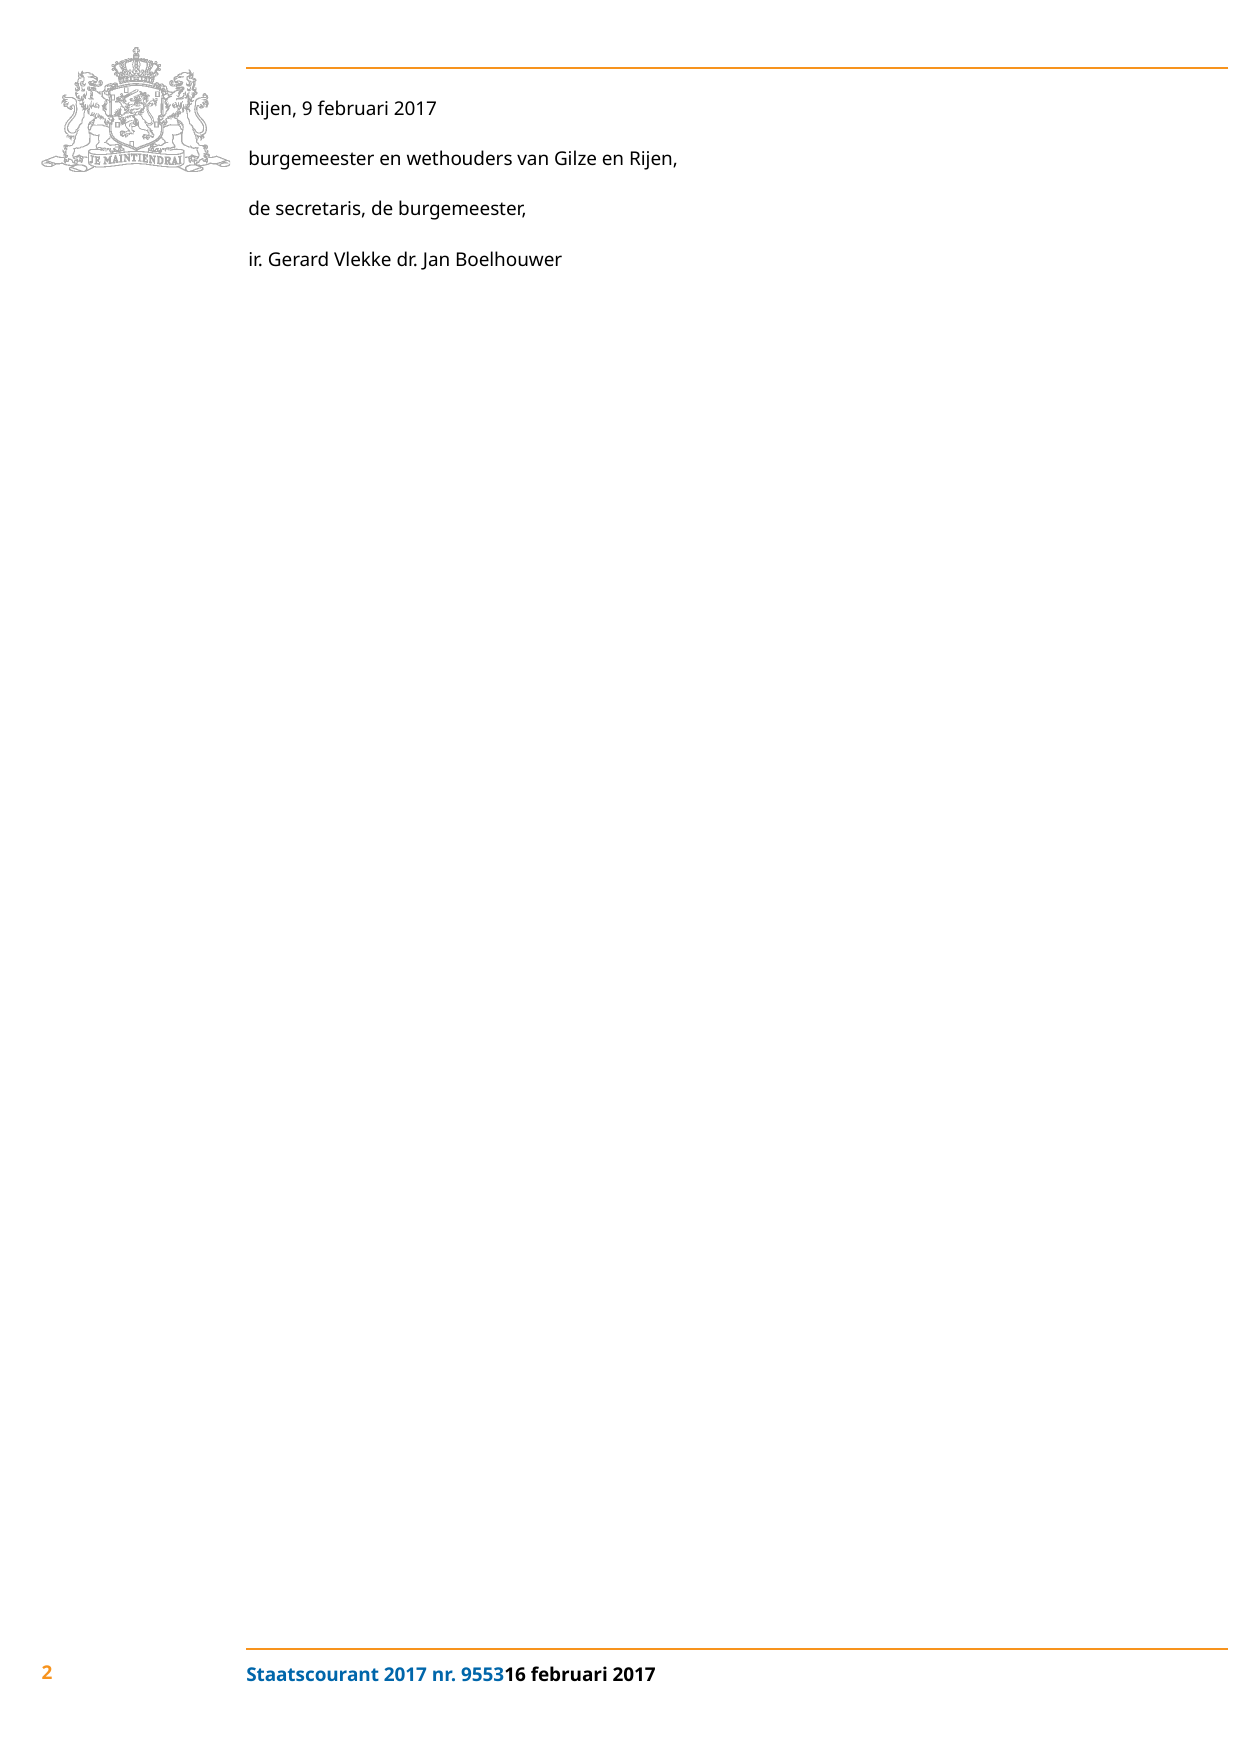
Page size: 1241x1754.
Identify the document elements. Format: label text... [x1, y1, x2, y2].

text de secretaris, de burgemeester, [248, 196, 1152, 221]
text burgemeester en wethouders van Gilze en Rijen, [248, 145, 1152, 171]
text ir. Gerard Vlekke dr. Jan Boelhouwer [248, 246, 1152, 272]
text Rijen, 9 februari 2017 [248, 95, 1152, 121]
picture [41, 47, 231, 172]
